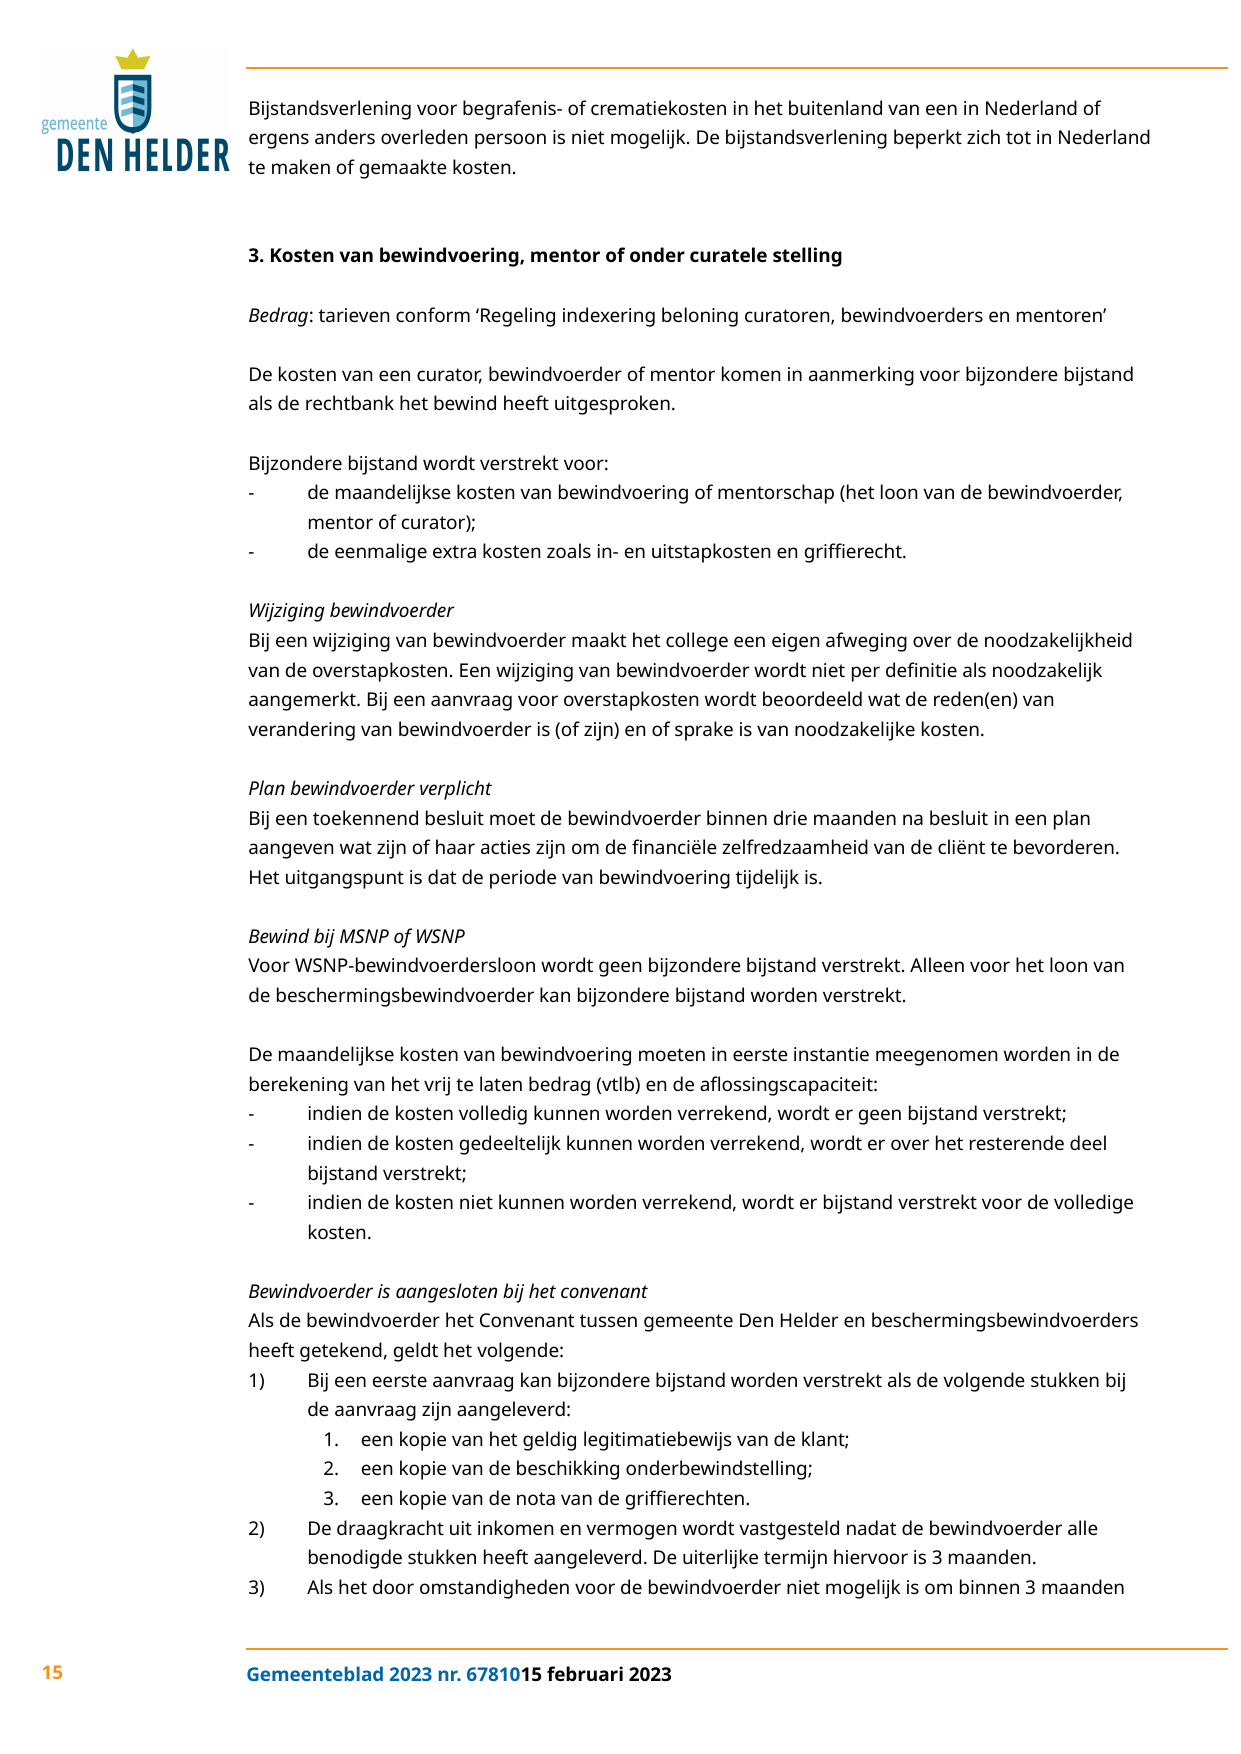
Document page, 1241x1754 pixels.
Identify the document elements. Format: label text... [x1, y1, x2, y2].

text Bedrag: tarieven conform ‘Regeling indexering beloning curatoren, bewindvoerders en mentoren’ [248, 302, 1152, 328]
picture [130, 157, 135, 172]
list De draagkracht uit inkomen en vermogen wordt vastgesteld nadat de bewindvoerder alle benodigde stukken heeft aangeleverd. De uiterlijke termijn hiervoor is 3 maanden. [248, 1515, 1152, 1570]
text 3. Kosten van bewindvoering, mentor of onder curatele stelling [248, 243, 1152, 268]
text Bijstandsverlening voor begrafenis- of crematiekosten in het buitenland van een in Nederland of ergens anders overleden persoon is niet mogelijk. De bijstandsverlening beperkt zich tot in Nederland te maken of gemaakte kosten. [248, 95, 1152, 180]
picture [63, 144, 68, 165]
list indien de kosten niet kunnen worden verrekend, wordt er bijstand verstrekt voor de volledige kosten. [248, 1189, 1152, 1245]
text Bewindvoerder is aangesloten bij het convenant [248, 1278, 1152, 1304]
text Bijzondere bijstand wordt verstrekt voor: [248, 450, 1152, 476]
text Plan bewindvoerder verplicht [248, 775, 1152, 801]
text Bewind bij MSNP of WSNP [248, 923, 1152, 949]
text Wijziging bewindvoerder [248, 598, 1152, 623]
text De kosten van een curator, bewindvoerder of mentor komen in aanmerking voor bijzondere bijstand als de rechtbank het bewind heeft uitgesproken. [248, 361, 1152, 416]
picture [182, 144, 187, 165]
list een kopie van de beschikking onderbewindstelling; [323, 1456, 1152, 1481]
picture [220, 160, 224, 172]
list de eenmalige extra kosten zoals in- en uitstapkosten en griffierecht. [248, 538, 1152, 564]
list een kopie van het geldig legitimatiebewijs van de klant; [323, 1426, 1152, 1452]
text Bij een wijziging van bewindvoerder maakt het college een eigen afweging over de noodzakelijkheid van de overstapkosten. Een wijziging van bewindvoerder wordt niet per definitie als noodzakelijk aangemerkt. Bij een aanvraag voor overstapkosten wordt beoordeeld wat de reden(en) van verandering van bewindvoerder is (of zijn) en of sprake is van noodzakelijke kosten. [248, 627, 1152, 742]
picture [100, 154, 106, 172]
list Als het door omstandigheden voor de bewindvoerder niet mogelijk is om binnen 3 maanden [248, 1574, 1152, 1600]
text Als de bewindvoerder het Convenant tussen gemeente Den Helder en beschermingsbewindvoerders heeft getekend, geldt het volgende: [248, 1308, 1152, 1363]
list Bij een eerste aanvraag kan bijzondere bijstand worden verstrekt als de volgende stukken bij de aanvraag zijn aangeleverd: [248, 1367, 1152, 1422]
text De maandelijkse kosten van bewindvoering moeten in eerste instantie meegenomen worden in de berekening van het vrij te laten bedrag (vtlb) en de aflossingscapaciteit: [248, 1041, 1152, 1097]
list indien de kosten gedeeltelijk kunnen worden verrekend, wordt er over het resterende deel bijstand verstrekt; [248, 1130, 1152, 1186]
text Voor WSNP-bewindvoerdersloon wordt geen bijzondere bijstand verstrekt. Alleen voor het loon van de beschermingsbewindvoerder kan bijzondere bijstand worden verstrekt. [248, 953, 1152, 1008]
picture [41, 47, 231, 172]
list indien de kosten volledig kunnen worden verrekend, wordt er geen bijstand verstrekt; [248, 1101, 1152, 1126]
list een kopie van de nota van de griffierechten. [323, 1485, 1152, 1511]
list de maandelijkse kosten van bewindvoering of mentorschap (het loon van de bewindvoerder, mentor of curator); [248, 479, 1152, 535]
text Bij een toekennend besluit moet de bewindvoerder binnen drie maanden na besluit in een plan aangeven wat zijn of haar acties zijn om de financiële zelfredzaamheid van de cliënt te bevorderen. Het uitgangspunt is dat de periode van bewindvoering tijdelijk is. [248, 805, 1152, 890]
